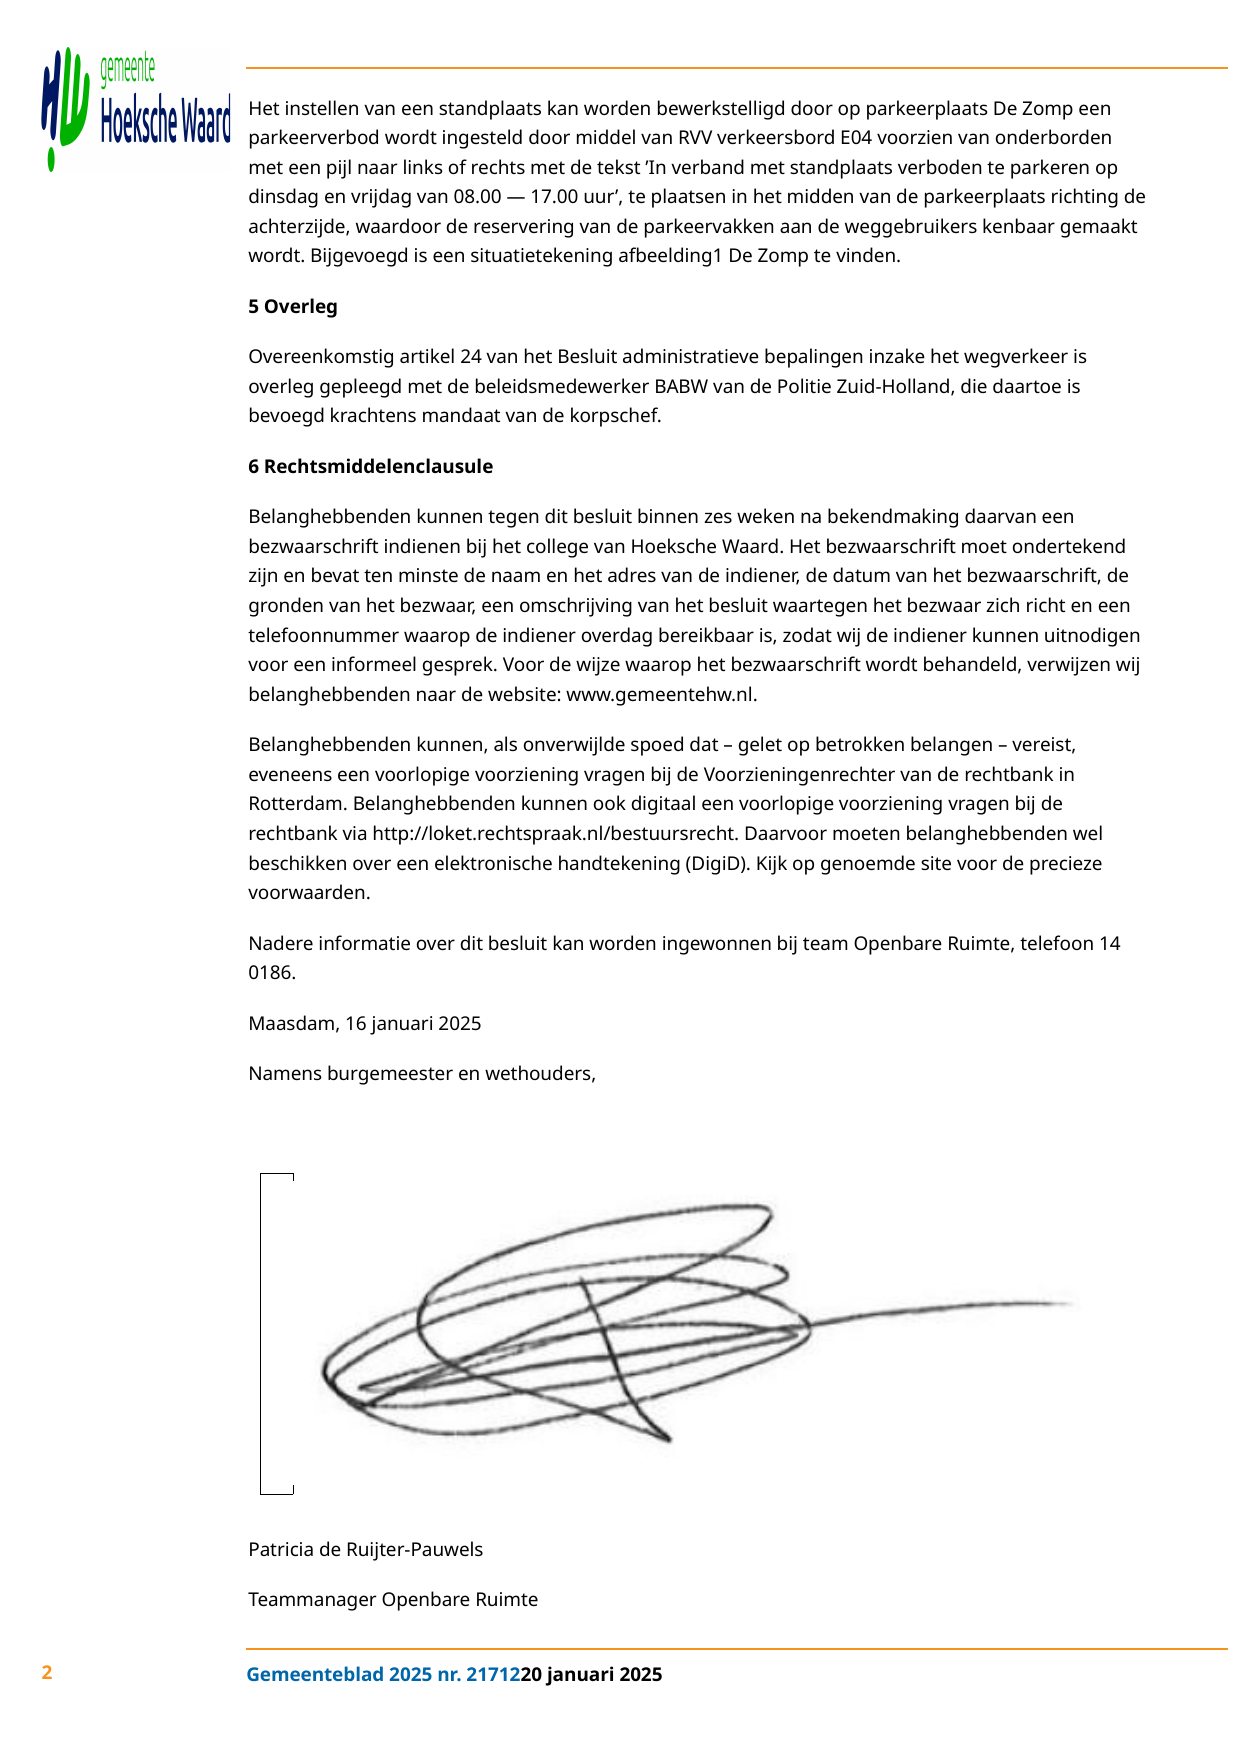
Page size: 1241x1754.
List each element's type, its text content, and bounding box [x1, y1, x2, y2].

text Belanghebbenden kunnen tegen dit besluit binnen zes weken na bekendmaking daarvan een bezwaarschrift indienen bij het college van Hoeksche Waard. Het bezwaarschrift moet ondertekend zijn en bevat ten minste de naam en het adres van de indiener, de datum van het bezwaarschrift, de gronden van het bezwaar, een omschrijving van het besluit waartegen het bezwaar zich richt en een telefoonnummer waarop de indiener overdag bereikbaar is, zodat wij de indiener kunnen uitnodigen voor een informeel gesprek. Voor de wijze waarop het bezwaarschrift wordt behandeld, verwijzen wij belanghebbenden naar de website: www.gemeentehw.nl. [248, 503, 1152, 707]
text 6 Rechtsmiddelenclausule [248, 453, 1152, 479]
text Het instellen van een standplaats kan worden bewerkstelligd door op parkeerplaats De Zomp een parkeerverbod wordt ingesteld door middel van RVV verkeersbord E04 voorzien van onderborden met een pijl naar links of rechts met de tekst ’In verband met standplaats verboden te parkeren op dinsdag en vrijdag van 08.00 — 17.00 uur’, te plaatsen in het midden van de parkeerplaats richting de achterzijde, waardoor de reservering van de parkeervakken aan de weggebruikers kenbaar gemaakt wordt. Bijgevoegd is een situatietekening afbeelding1 De Zomp te vinden. [248, 95, 1152, 268]
picture [268, 1181, 1155, 1485]
text Namens burgemeester en wethouders, [248, 1060, 1152, 1086]
text Overeenkomstig artikel 24 van het Besluit administratieve bepalingen inzake het wegverkeer is overleg gepleegd met de beleidsmedewerker BABW van de Politie Zuid-Holland, die daartoe is bevoegd krachtens mandaat van de korpschef. [248, 343, 1152, 428]
text Patricia de Ruijter-Pauwels [248, 1536, 1152, 1562]
picture [41, 47, 231, 172]
text Maasdam, 16 januari 2025 [248, 1010, 1152, 1036]
text Teammanager Openbare Ruimte [248, 1586, 1152, 1612]
text Nadere informatie over dit besluit kan worden ingewonnen bij team Openbare Ruimte, telefoon 14 0186. [248, 930, 1152, 985]
text Belanghebbenden kunnen, als onverwijlde spoed dat – gelet op betrokken belangen – vereist, eveneens een voorlopige voorziening vragen bij de Voorzieningenrechter van de rechtbank in Rotterdam. Belanghebbenden kunnen ook digitaal een voorlopige voorziening vragen bij de rechtbank via http://loket.rechtspraak.nl/bestuursrecht. Daarvoor moeten belanghebbenden wel beschikken over een elektronische handtekening (DigiD). Kijk op genoemde site voor de precieze voorwaarden. [248, 731, 1152, 905]
text 5 Overleg [248, 293, 1152, 319]
